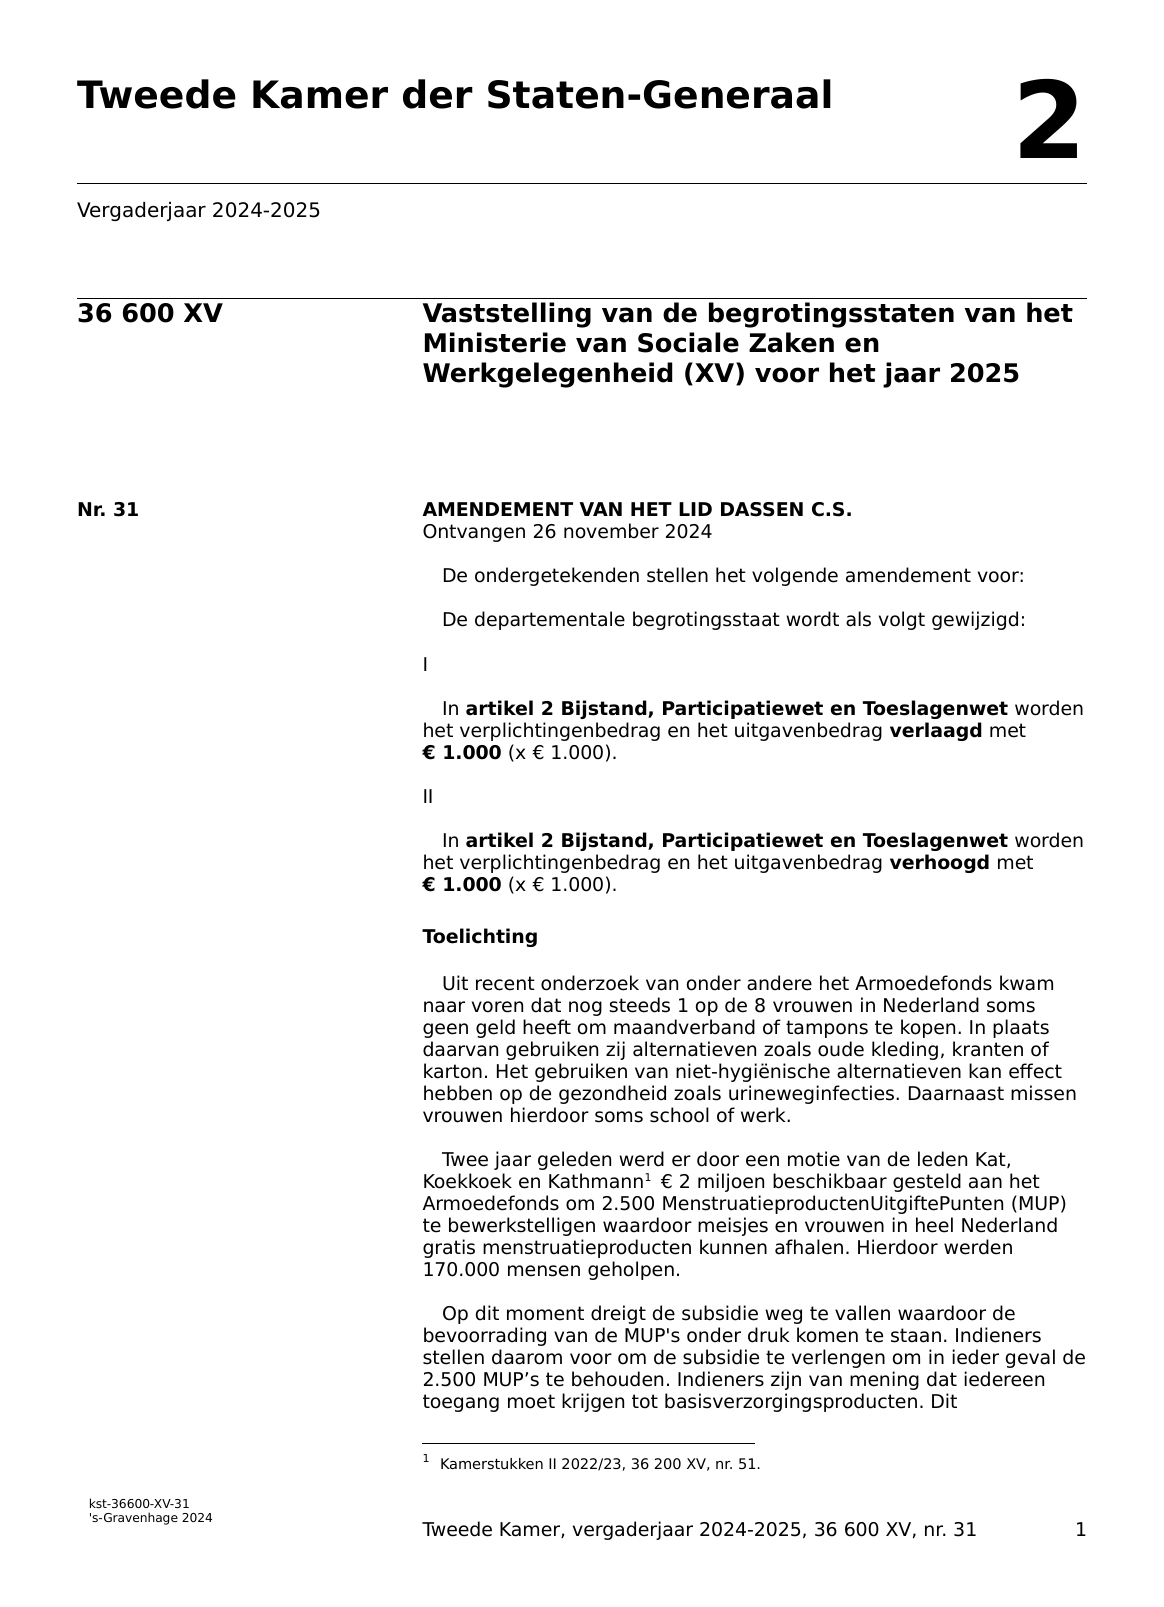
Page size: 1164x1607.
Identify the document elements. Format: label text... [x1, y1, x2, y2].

subtitle 36 600 XV Vaststelling van de begrotingsstaten van het Ministerie van Sociale Zaken en Werkgelegenheid (XV) voor het jaar 2025 [77, 299, 1087, 388]
text 's-Gravenhage 2024 [88, 1511, 323, 1525]
subtitle Toelichting [422, 926, 1087, 948]
text Kamerstukken II 2022/23, 36 200 XV, nr. 51. [422, 1452, 1087, 1474]
table_header 2 [886, 59, 1087, 183]
text In artikel 2 Bijstand, Participatiewet en Toeslagenwet worden het verplichtingenbedrag en het uitgavenbedrag verlaagd met € 1.000 (x € 1.000). [422, 698, 1087, 764]
text Uit recent onderzoek van onder andere het Armoedefonds kwam naar voren dat nog steeds 1 op de 8 vrouwen in Nederland soms geen geld heeft om maandverband of tampons te kopen. In plaats daarvan gebruiken zij alternatieven zoals oude kleding, kranten of karton. Het gebruiken van niet-hygiënische alternatieven kan effect hebben op de gezondheid zoals urineweginfecties. Daarnaast missen vrouwen hierdoor soms school of werk. [422, 973, 1087, 1127]
text De departementale begrotingsstaat wordt als volgt gewijzigd: [422, 609, 1087, 631]
text I [422, 653, 1087, 676]
table_cell Vergaderjaar 2024-2025 [77, 184, 1087, 298]
text Twee jaar geleden werd er door een motie van de leden Kat, Koekkoek en Kathmann € 2 miljoen beschikbaar gesteld aan het Armoedefonds om 2.500 MenstruatieproductenUitgiftePunten (MUP) te bewerkstelligen waardoor meisjes en vrouwen in heel Nederland gratis menstruatieproducten kunnen afhalen. Hierdoor werden 170.000 mensen geholpen. [422, 1149, 1087, 1281]
text kst-36600-XV-31 [88, 1497, 323, 1511]
table_header Tweede Kamer der Staten-Generaal [77, 59, 886, 183]
text De ondergetekenden stellen het volgende amendement voor: [422, 565, 1087, 587]
text In artikel 2 Bijstand, Participatiewet en Toeslagenwet worden het verplichtingenbedrag en het uitgavenbedrag verhoogd met € 1.000 (x € 1.000). [422, 830, 1087, 896]
subtitle Nr. 31 AMENDEMENT VAN HET LID DASSEN C.S. [77, 499, 1087, 521]
text II [422, 786, 1087, 808]
text Ontvangen 26 november 2024 [422, 521, 1087, 543]
text Op dit moment dreigt de subsidie weg te vallen waardoor de bevoorrading van de MUP's onder druk komen te staan. Indieners stellen daarom voor om de subsidie te verlengen om in ieder geval de 2.500 MUP’s te behouden. Indieners zijn van mening dat iedereen toegang moet krijgen tot basisverzorgingsproducten. Dit [422, 1303, 1087, 1413]
